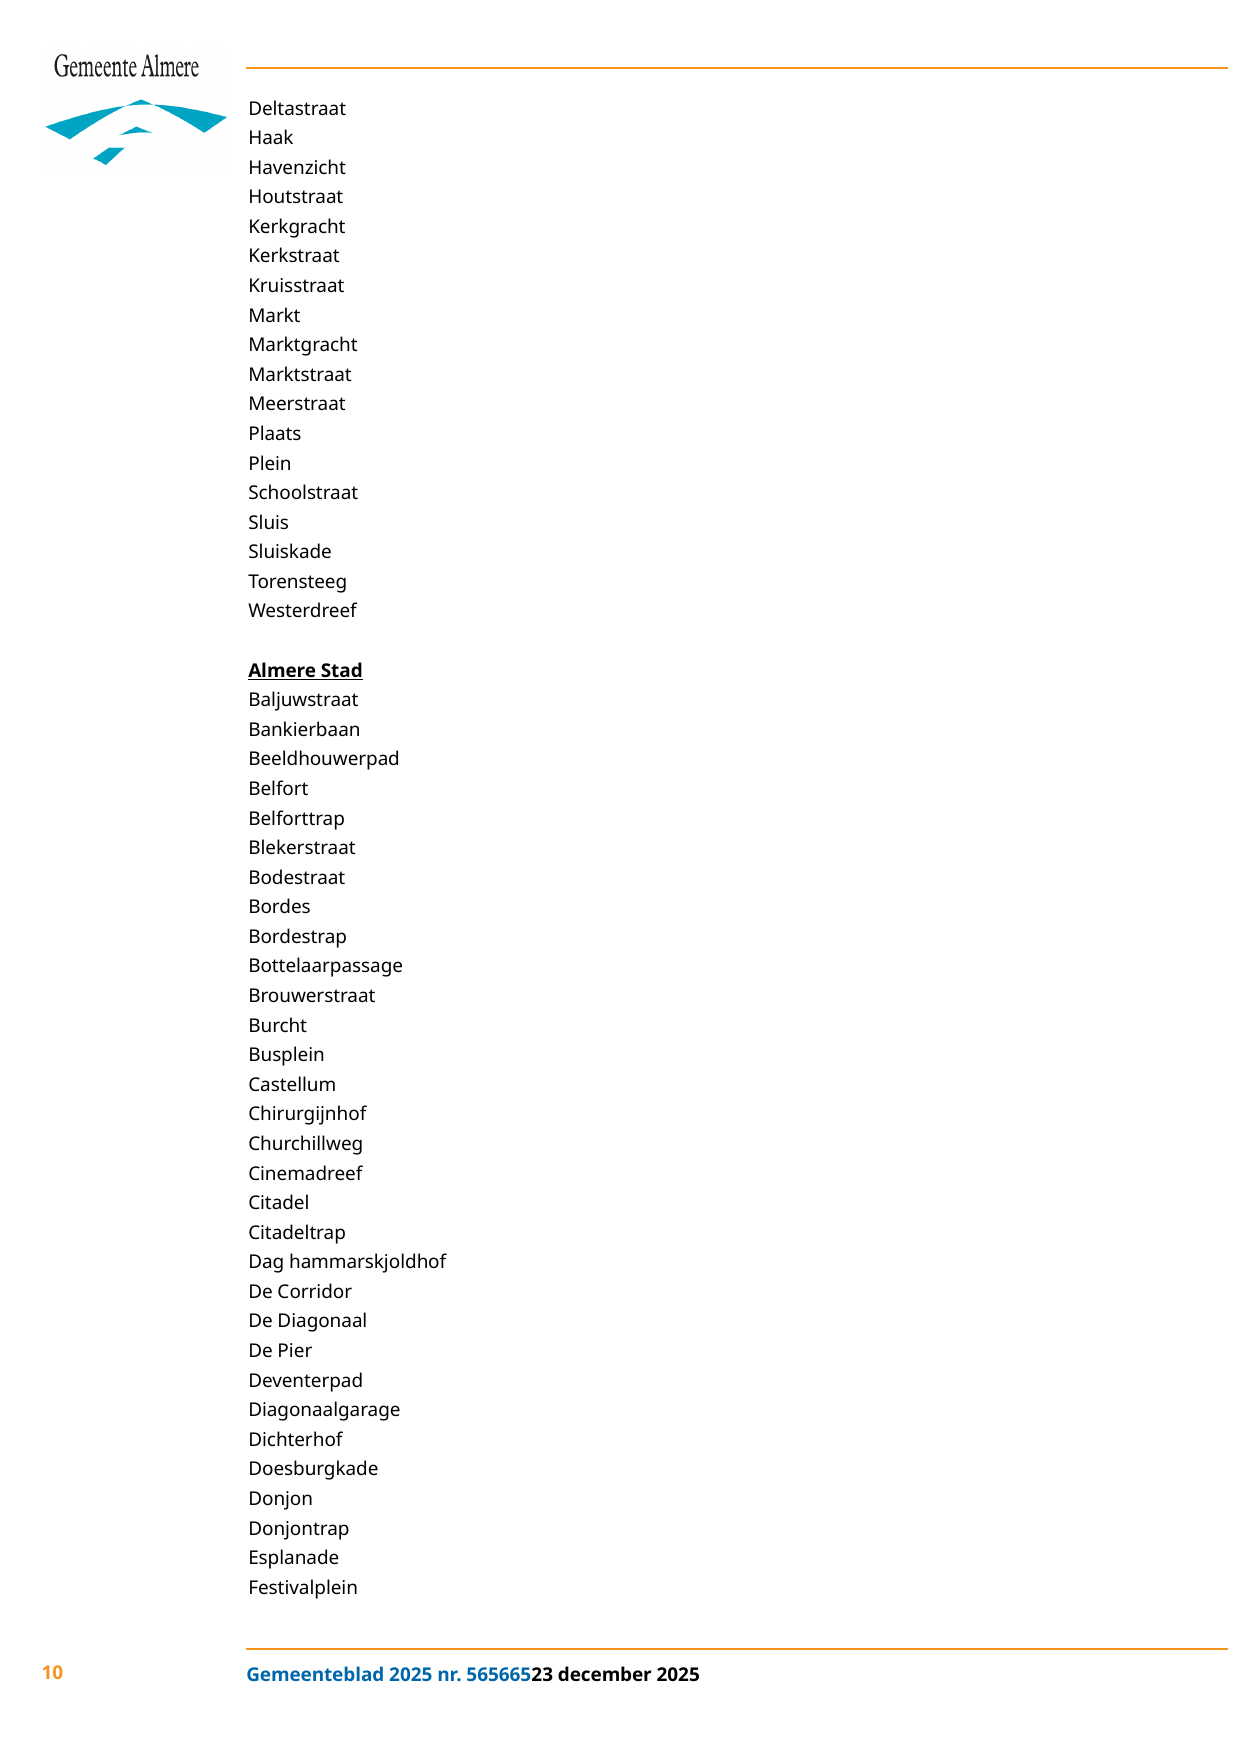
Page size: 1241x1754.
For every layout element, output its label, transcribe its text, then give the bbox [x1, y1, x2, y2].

text Houtstraat [248, 183, 1152, 209]
text Kruisstraat [248, 272, 1152, 298]
text Schoolstraat [248, 479, 1152, 505]
text Havenzicht [248, 154, 1152, 180]
text Beeldhouwerpad [248, 746, 1152, 771]
text Burcht [248, 1012, 1152, 1038]
text Bankierbaan [248, 716, 1152, 742]
text Castellum [248, 1071, 1152, 1097]
text Markt [248, 302, 1152, 328]
text Dichterhof [248, 1426, 1152, 1452]
text Kerkgracht [248, 213, 1152, 239]
text Baljuwstraat [248, 686, 1152, 712]
text Plaats [248, 420, 1152, 446]
text Donjontrap [248, 1515, 1152, 1541]
text Festivalplein [248, 1574, 1152, 1600]
text Meerstraat [248, 391, 1152, 416]
text Haak [248, 124, 1152, 150]
text Torensteeg [248, 568, 1152, 594]
text Doesburgkade [248, 1456, 1152, 1481]
text Bordestrap [248, 923, 1152, 949]
text De Diagonaal [248, 1308, 1152, 1333]
text Sluis [248, 509, 1152, 535]
text Churchillweg [248, 1130, 1152, 1156]
text Donjon [248, 1485, 1152, 1511]
text Marktgracht [248, 331, 1152, 357]
picture [41, 47, 231, 172]
text Kerkstraat [248, 243, 1152, 268]
text Dag hammarskjoldhof [248, 1248, 1152, 1274]
text Belforttrap [248, 805, 1152, 831]
text De Pier [248, 1337, 1152, 1363]
text Bordes [248, 893, 1152, 919]
text Marktstraat [248, 361, 1152, 387]
text Brouwerstraat [248, 982, 1152, 1008]
text De Corridor [248, 1278, 1152, 1304]
text Plein [248, 450, 1152, 476]
text Chirurgijnhof [248, 1101, 1152, 1126]
text Blekerstraat [248, 834, 1152, 860]
text Citadel [248, 1189, 1152, 1215]
text Deltastraat [248, 95, 1152, 121]
text Citadeltrap [248, 1219, 1152, 1245]
text Esplanade [248, 1544, 1152, 1570]
text Busplein [248, 1041, 1152, 1067]
text Bottelaarpassage [248, 953, 1152, 978]
text Belfort [248, 775, 1152, 801]
text Westerdreef [248, 598, 1152, 623]
text Sluiskade [248, 538, 1152, 564]
text Bodestraat [248, 864, 1152, 890]
text Deventerpad [248, 1367, 1152, 1393]
text Cinemadreef [248, 1160, 1152, 1186]
text Almere Stad [248, 657, 1152, 683]
text Diagonaalgarage [248, 1396, 1152, 1422]
